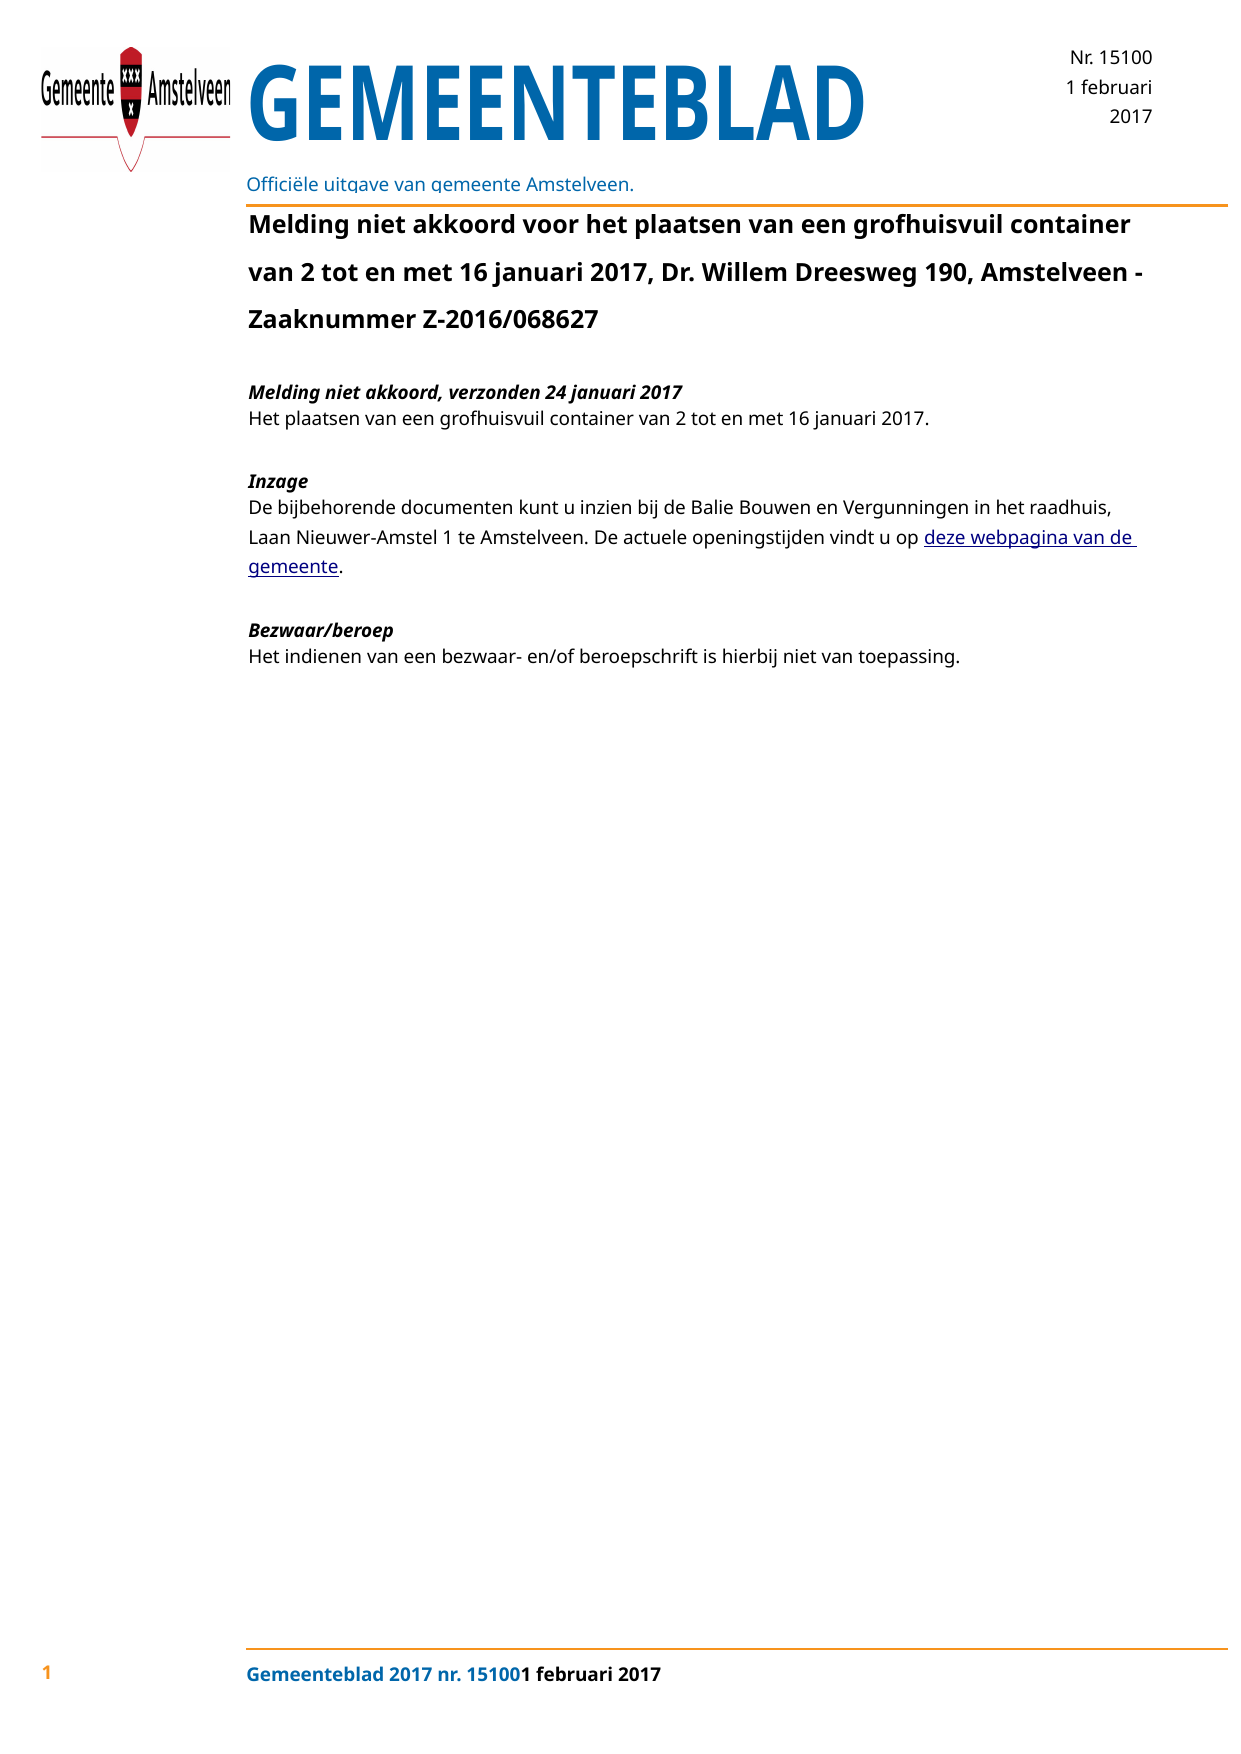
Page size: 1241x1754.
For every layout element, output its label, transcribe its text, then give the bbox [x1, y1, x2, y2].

text Het plaatsen van een grofhuisvuil container van 2 tot en met 16 januari 2017. [248, 405, 1152, 431]
text Melding niet akkoord voor het plaatsen van een grofhuisvuil container van 2 tot en met 16 januari 2017, Dr. Willem Dreesweg 190, Amstelveen - Zaaknummer Z-2016/068627 [248, 207, 1152, 336]
picture [41, 47, 231, 172]
text Inzage [248, 469, 1152, 494]
text Het indienen van een bezwaar- en/of beroepschrift is hierbij niet van toepassing. [248, 643, 1152, 669]
text Melding niet akkoord, verzonden 24 januari 2017 [248, 379, 1152, 405]
text Bezwaar/beroep [248, 618, 1152, 643]
text De bijbehorende documenten kunt u inzien bij de Balie Bouwen en Vergunningen in het raadhuis, Laan Nieuwer-Amstel 1 te Amstelveen. De actuele openingstijden vindt u op deze webpagina van de gemeente. [248, 494, 1152, 579]
